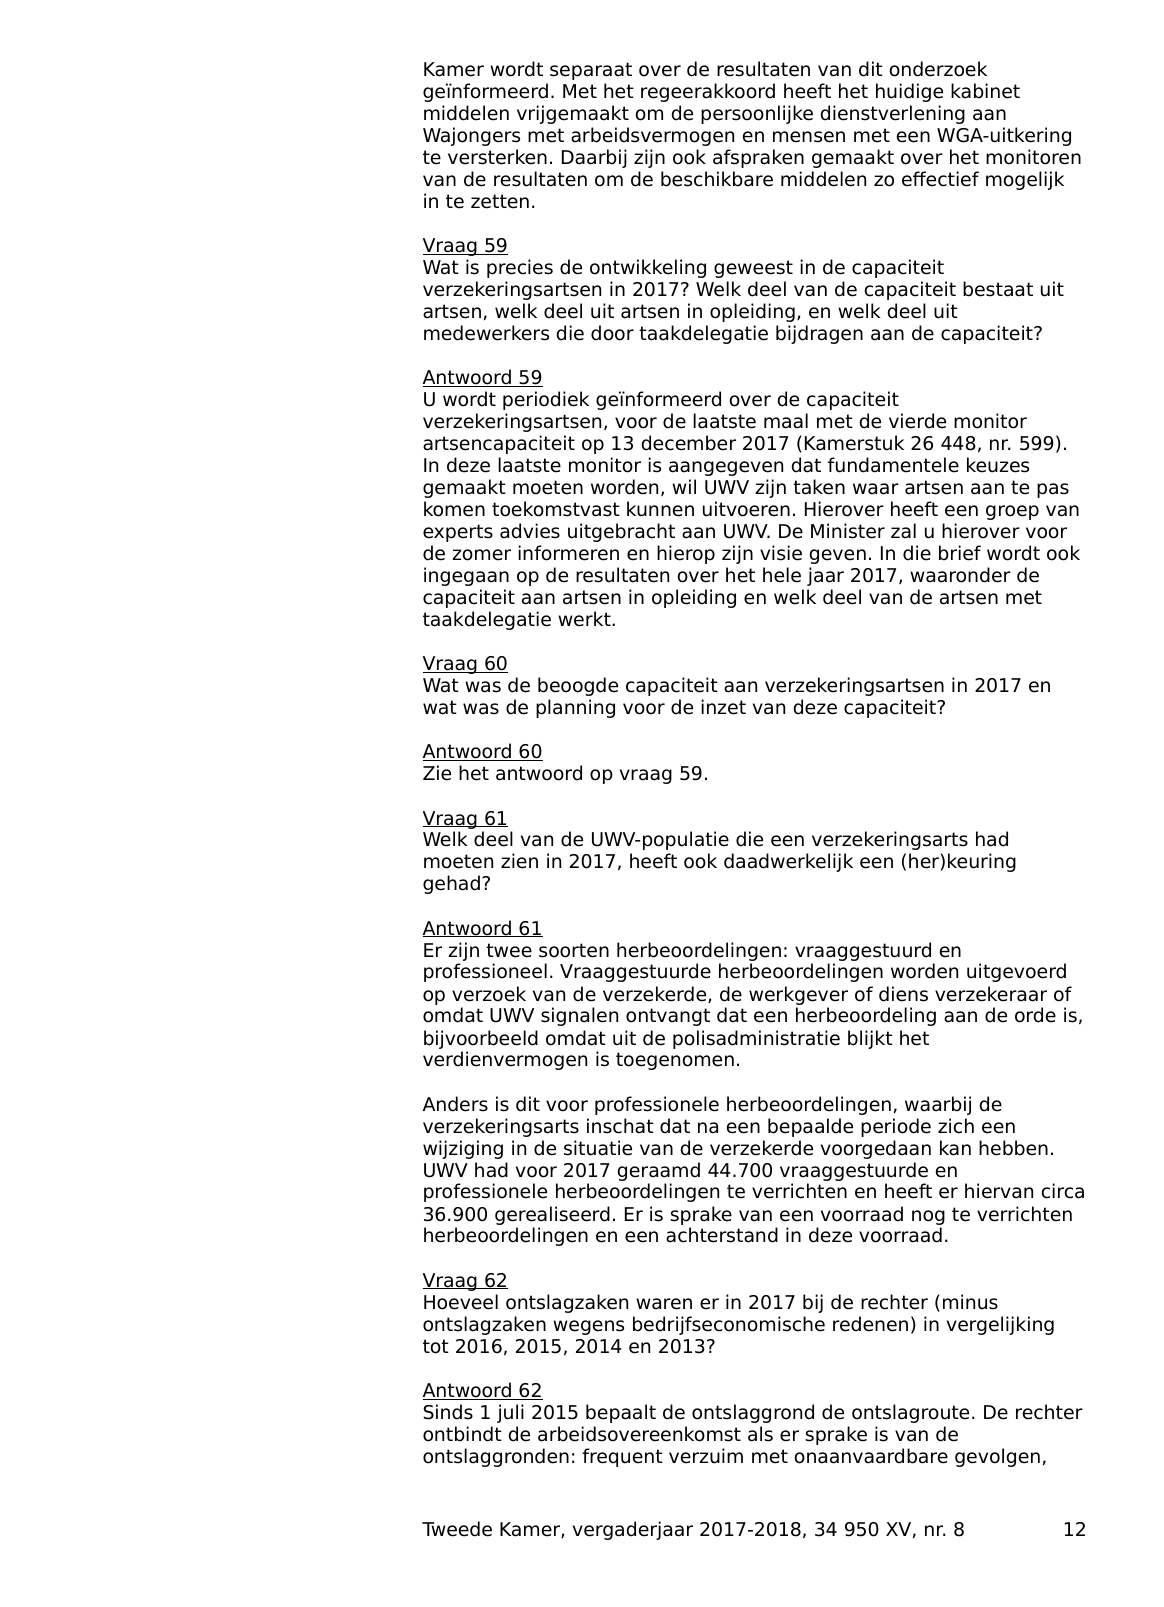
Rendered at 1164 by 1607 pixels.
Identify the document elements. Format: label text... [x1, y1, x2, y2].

text Antwoord 60 [422, 741, 1087, 763]
text Vraag 61 [422, 807, 1087, 829]
text Vraag 60 [422, 653, 1087, 675]
text Vraag 62 [422, 1269, 1087, 1292]
text Hoeveel ontslagzaken waren er in 2017 bij de rechter (minus ontslagzaken wegens bedrijfseconomische redenen) in vergelijking tot 2016, 2015, 2014 en 2013? [422, 1292, 1087, 1357]
text Wat was de beoogde capaciteit aan verzekeringsartsen in 2017 en wat was de planning voor de inzet van deze capaciteit? [422, 675, 1087, 719]
text Wat is precies de ontwikkeling geweest in de capaciteit verzekeringsartsen in 2017? Welk deel van de capaciteit bestaat uit artsen, welk deel uit artsen in opleiding, en welk deel uit medewerkers die door taakdelegatie bijdragen aan de capaciteit? [422, 257, 1087, 345]
text Antwoord 61 [422, 917, 1087, 939]
text Welk deel van de UWV-populatie die een verzekeringsarts had moeten zien in 2017, heeft ook daadwerkelijk een (her)keuring gehad? [422, 829, 1087, 895]
text Anders is dit voor professionele herbeoordelingen, waarbij de verzekeringsarts inschat dat na een bepaalde periode zich een wijziging in de situatie van de verzekerde voorgedaan kan hebben. UWV had voor 2017 geraamd 44.700 vraaggestuurde en professionele herbeoordelingen te verrichten en heeft er hiervan circa 36.900 gerealiseerd. Er is sprake van een voorraad nog te verrichten herbeoordelingen en een achterstand in deze voorraad. [422, 1093, 1087, 1247]
text Vraag 59 [422, 235, 1087, 257]
text Kamer wordt separaat over de resultaten van dit onderzoek geïnformeerd. Met het regeerakkoord heeft het huidige kabinet middelen vrijgemaakt om de persoonlijke dienstverlening aan Wajongers met arbeidsvermogen en mensen met een WGA-uitkering te versterken. Daarbij zijn ook afspraken gemaakt over het monitoren van de resultaten om de beschikbare middelen zo effectief mogelijk in te zetten. [422, 59, 1087, 213]
text Zie het antwoord op vraag 59. [422, 763, 1087, 785]
text Sinds 1 juli 2015 bepaalt de ontslaggrond de ontslagroute. De rechter ontbindt de arbeidsovereenkomst als er sprake is van de ontslaggronden: frequent verzuim met onaanvaardbare gevolgen, [422, 1402, 1087, 1468]
text U wordt periodiek geïnformeerd over de capaciteit verzekeringsartsen, voor de laatste maal met de vierde monitor artsencapaciteit op 13 december 2017 (Kamerstuk 26 448, nr. 599). In deze laatste monitor is aangegeven dat fundamentele keuzes gemaakt moeten worden, wil UWV zijn taken waar artsen aan te pas komen toekomstvast kunnen uitvoeren. Hierover heeft een groep van experts advies uitgebracht aan UWV. De Minister zal u hierover voor de zomer informeren en hierop zijn visie geven. In die brief wordt ook ingegaan op de resultaten over het hele jaar 2017, waaronder de capaciteit aan artsen in opleiding en welk deel van de artsen met taakdelegatie werkt. [422, 389, 1087, 631]
text Er zijn twee soorten herbeoordelingen: vraaggestuurd en professioneel. Vraaggestuurde herbeoordelingen worden uitgevoerd op verzoek van de verzekerde, de werkgever of diens verzekeraar of omdat UWV signalen ontvangt dat een herbeoordeling aan de orde is, bijvoorbeeld omdat uit de polisadministratie blijkt het verdienvermogen is toegenomen. [422, 939, 1087, 1071]
text Antwoord 59 [422, 367, 1087, 389]
text Antwoord 62 [422, 1380, 1087, 1402]
